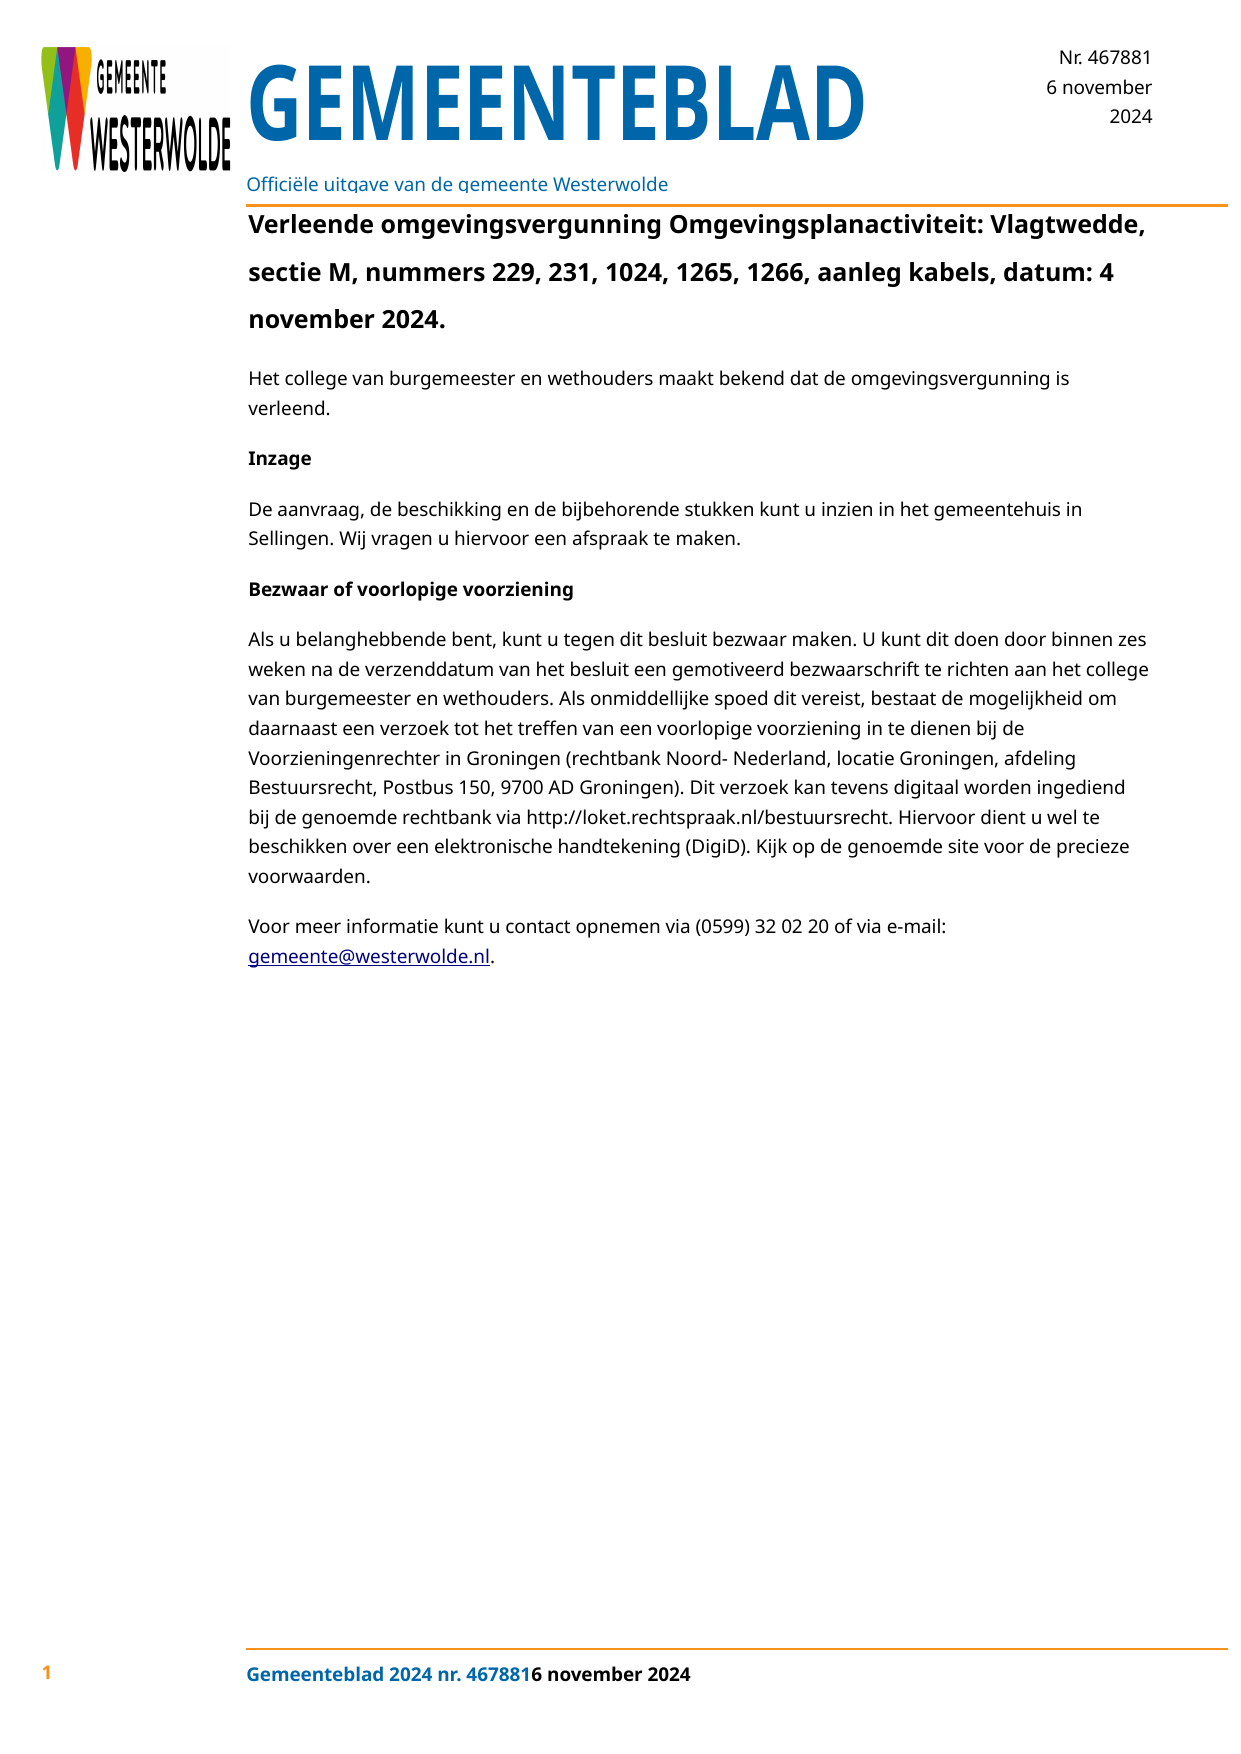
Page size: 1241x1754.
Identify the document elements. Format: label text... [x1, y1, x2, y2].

text De aanvraag, de beschikking en de bijbehorende stukken kunt u inzien in het gemeentehuis in Sellingen. Wij vragen u hiervoor een afspraak te maken. [248, 496, 1152, 551]
text Het college van burgemeester en wethouders maakt bekend dat de omgevingsvergunning is verleend. [248, 366, 1152, 421]
text Bezwaar of voorlopige voorziening [248, 576, 1152, 602]
text Inzage [248, 446, 1152, 471]
text Als u belanghebbende bent, kunt u tegen dit besluit bezwaar maken. U kunt dit doen door binnen zes weken na de verzenddatum van het besluit een gemotiveerd bezwaarschrift te richten aan het college van burgemeester en wethouders. Als onmiddellijke spoed dit vereist, bestaat de mogelijkheid om daarnaast een verzoek tot het treffen van een voorlopige voorziening in te dienen bij de Voorzieningenrechter in Groningen (rechtbank Noord- Nederland, locatie Groningen, afdeling Bestuursrecht, Postbus 150, 9700 AD Groningen). Dit verzoek kan tevens digitaal worden ingediend bij de genoemde rechtbank via http://loket.rechtspraak.nl/bestuursrecht. Hiervoor dient u wel te beschikken over een elektronische handtekening (DigiD). Kijk op de genoemde site voor de precieze voorwaarden. [248, 626, 1152, 889]
text Voor meer informatie kunt u contact opnemen via (0599) 32 02 20 of via e-mail: gemeente@westerwolde.nl. [248, 913, 1152, 969]
picture [41, 47, 231, 172]
text Verleende omgevingsvergunning Omgevingsplanactiviteit: Vlagtwedde, sectie M, nummers 229, 231, 1024, 1265, 1266, aanleg kabels, datum: 4 november 2024. [248, 207, 1152, 336]
